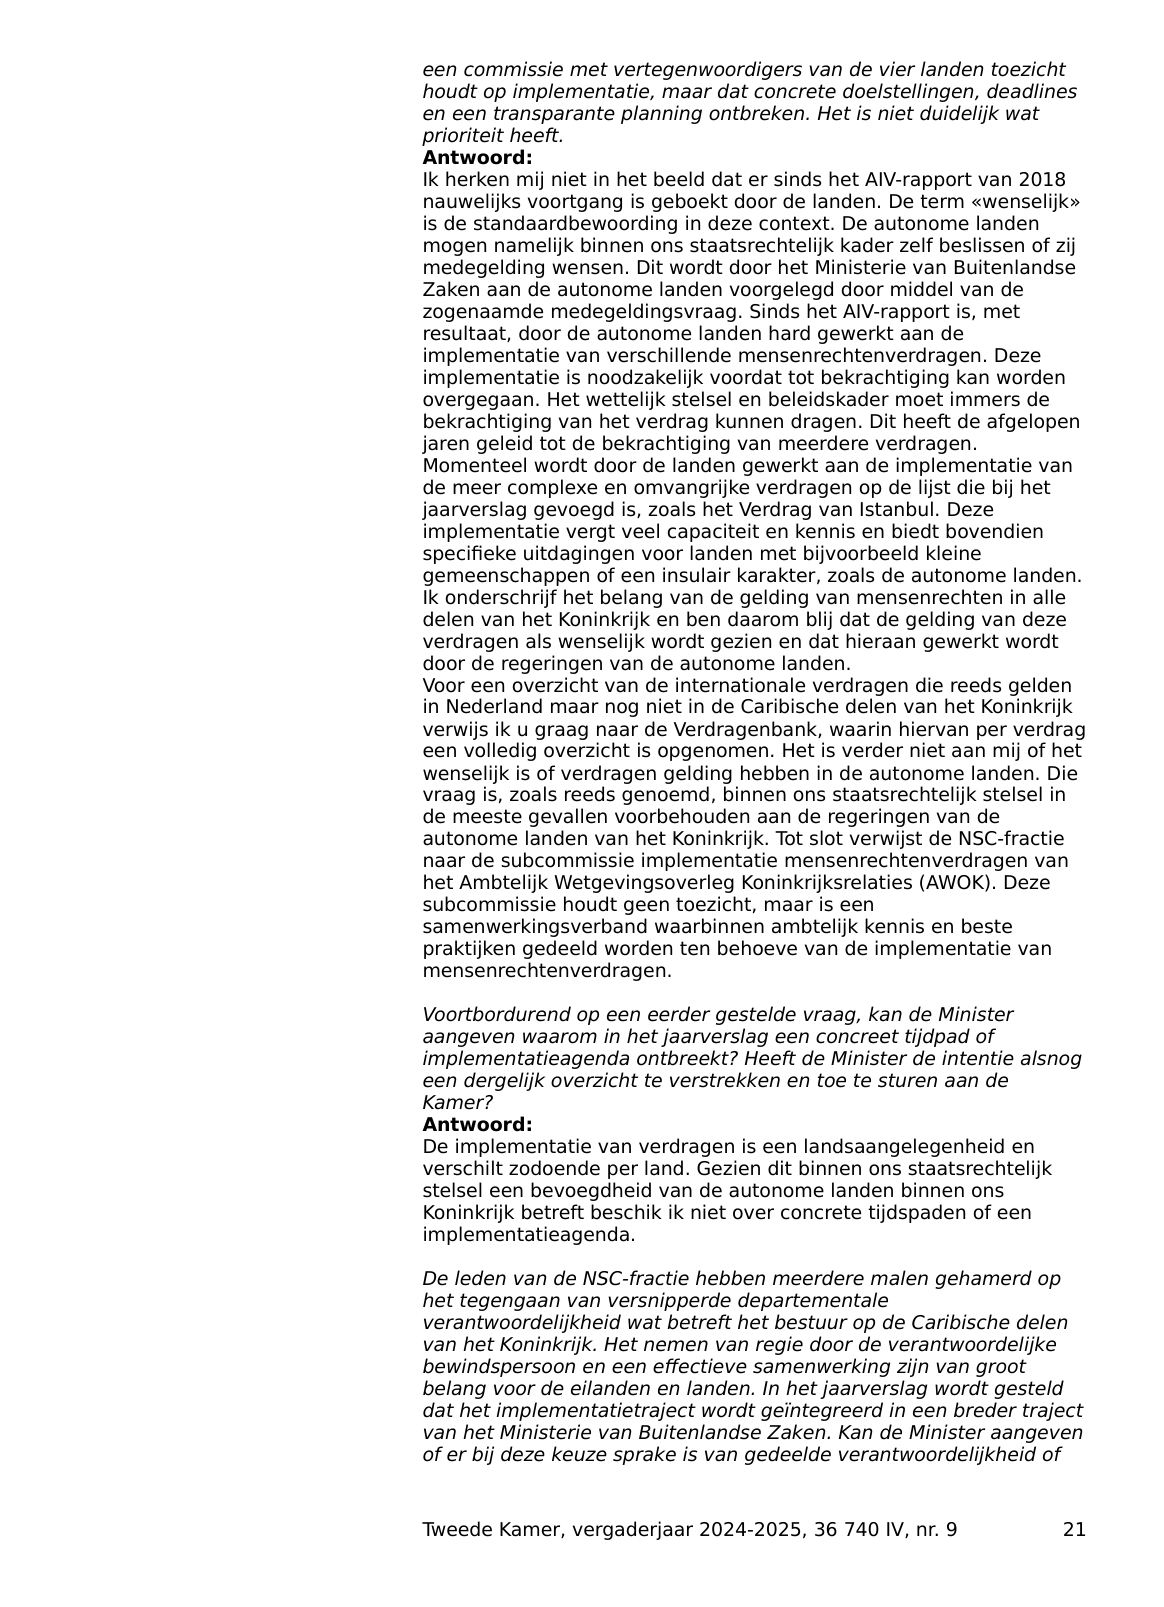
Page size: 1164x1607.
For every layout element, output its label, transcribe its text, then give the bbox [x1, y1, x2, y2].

text Voortbordurend op een eerder gestelde vraag, kan de Minister aangeven waarom in het jaarverslag een concreet tijdpad of implementatieagenda ontbreekt? Heeft de Minister de intentie alsnog een dergelijk overzicht te verstrekken en toe te sturen aan de Kamer? [422, 1004, 1087, 1114]
text Ik herken mij niet in het beeld dat er sinds het AIV-rapport van 2018 nauwelijks voortgang is geboekt door de landen. De term «wenselijk» is de standaardbewoording in deze context. De autonome landen mogen namelijk binnen ons staatsrechtelijk kader zelf beslissen of zij medegelding wensen. Dit wordt door het Ministerie van Buitenlandse Zaken aan de autonome landen voorgelegd door middel van de zogenaamde medegeldingsvraag. Sinds het AIV-rapport is, met resultaat, door de autonome landen hard gewerkt aan de implementatie van verschillende mensenrechtenverdragen. Deze implementatie is noodzakelijk voordat tot bekrachtiging kan worden overgegaan. Het wettelijk stelsel en beleidskader moet immers de bekrachtiging van het verdrag kunnen dragen. Dit heeft de afgelopen jaren geleid tot de bekrachtiging van meerdere verdragen. Momenteel wordt door de landen gewerkt aan de implementatie van de meer complexe en omvangrijke verdragen op de lijst die bij het jaarverslag gevoegd is, zoals het Verdrag van Istanbul. Deze implementatie vergt veel capaciteit en kennis en biedt bovendien specifieke uitdagingen voor landen met bijvoorbeeld kleine gemeenschappen of een insulair karakter, zoals de autonome landen. Ik onderschrijf het belang van de gelding van mensenrechten in alle delen van het Koninkrijk en ben daarom blij dat de gelding van deze verdragen als wenselijk wordt gezien en dat hieraan gewerkt wordt door de regeringen van de autonome landen. [422, 169, 1087, 674]
text een commissie met vertegenwoordigers van de vier landen toezicht houdt op implementatie, maar dat concrete doelstellingen, deadlines en een transparante planning ontbreken. Het is niet duidelijk wat prioriteit heeft. [422, 59, 1087, 147]
text Antwoord: [422, 1114, 1087, 1136]
text De implementatie van verdragen is een landsaangelegenheid en verschilt zodoende per land. Gezien dit binnen ons staatsrechtelijk stelsel een bevoegdheid van de autonome landen binnen ons Koninkrijk betreft beschik ik niet over concrete tijdspaden of een implementatieagenda. [422, 1136, 1087, 1246]
text De leden van de NSC-fractie hebben meerdere malen gehamerd op het tegengaan van versnipperde departementale verantwoordelijkheid wat betreft het bestuur op de Caribische delen van het Koninkrijk. Het nemen van regie door de verantwoordelijke bewindspersoon en een effectieve samenwerking zijn van groot belang voor de eilanden en landen. In het jaarverslag wordt gesteld dat het implementatietraject wordt geïntegreerd in een breder traject van het Ministerie van Buitenlandse Zaken. Kan de Minister aangeven of er bij deze keuze sprake is van gedeelde verantwoordelijkheid of [422, 1268, 1087, 1466]
text Antwoord: [422, 147, 1087, 169]
text Voor een overzicht van de internationale verdragen die reeds gelden in Nederland maar nog niet in de Caribische delen van het Koninkrijk verwijs ik u graag naar de Verdragenbank, waarin hiervan per verdrag een volledig overzicht is opgenomen. Het is verder niet aan mij of het wenselijk is of verdragen gelding hebben in de autonome landen. Die vraag is, zoals reeds genoemd, binnen ons staatsrechtelijk stelsel in de meeste gevallen voorbehouden aan de regeringen van de autonome landen van het Koninkrijk. Tot slot verwijst de NSC-fractie naar de subcommissie implementatie mensenrechtenverdragen van het Ambtelijk Wetgevingsoverleg Koninkrijksrelaties (AWOK). Deze subcommissie houdt geen toezicht, maar is een samenwerkingsverband waarbinnen ambtelijk kennis en beste praktijken gedeeld worden ten behoeve van de implementatie van mensenrechtenverdragen. [422, 674, 1087, 982]
